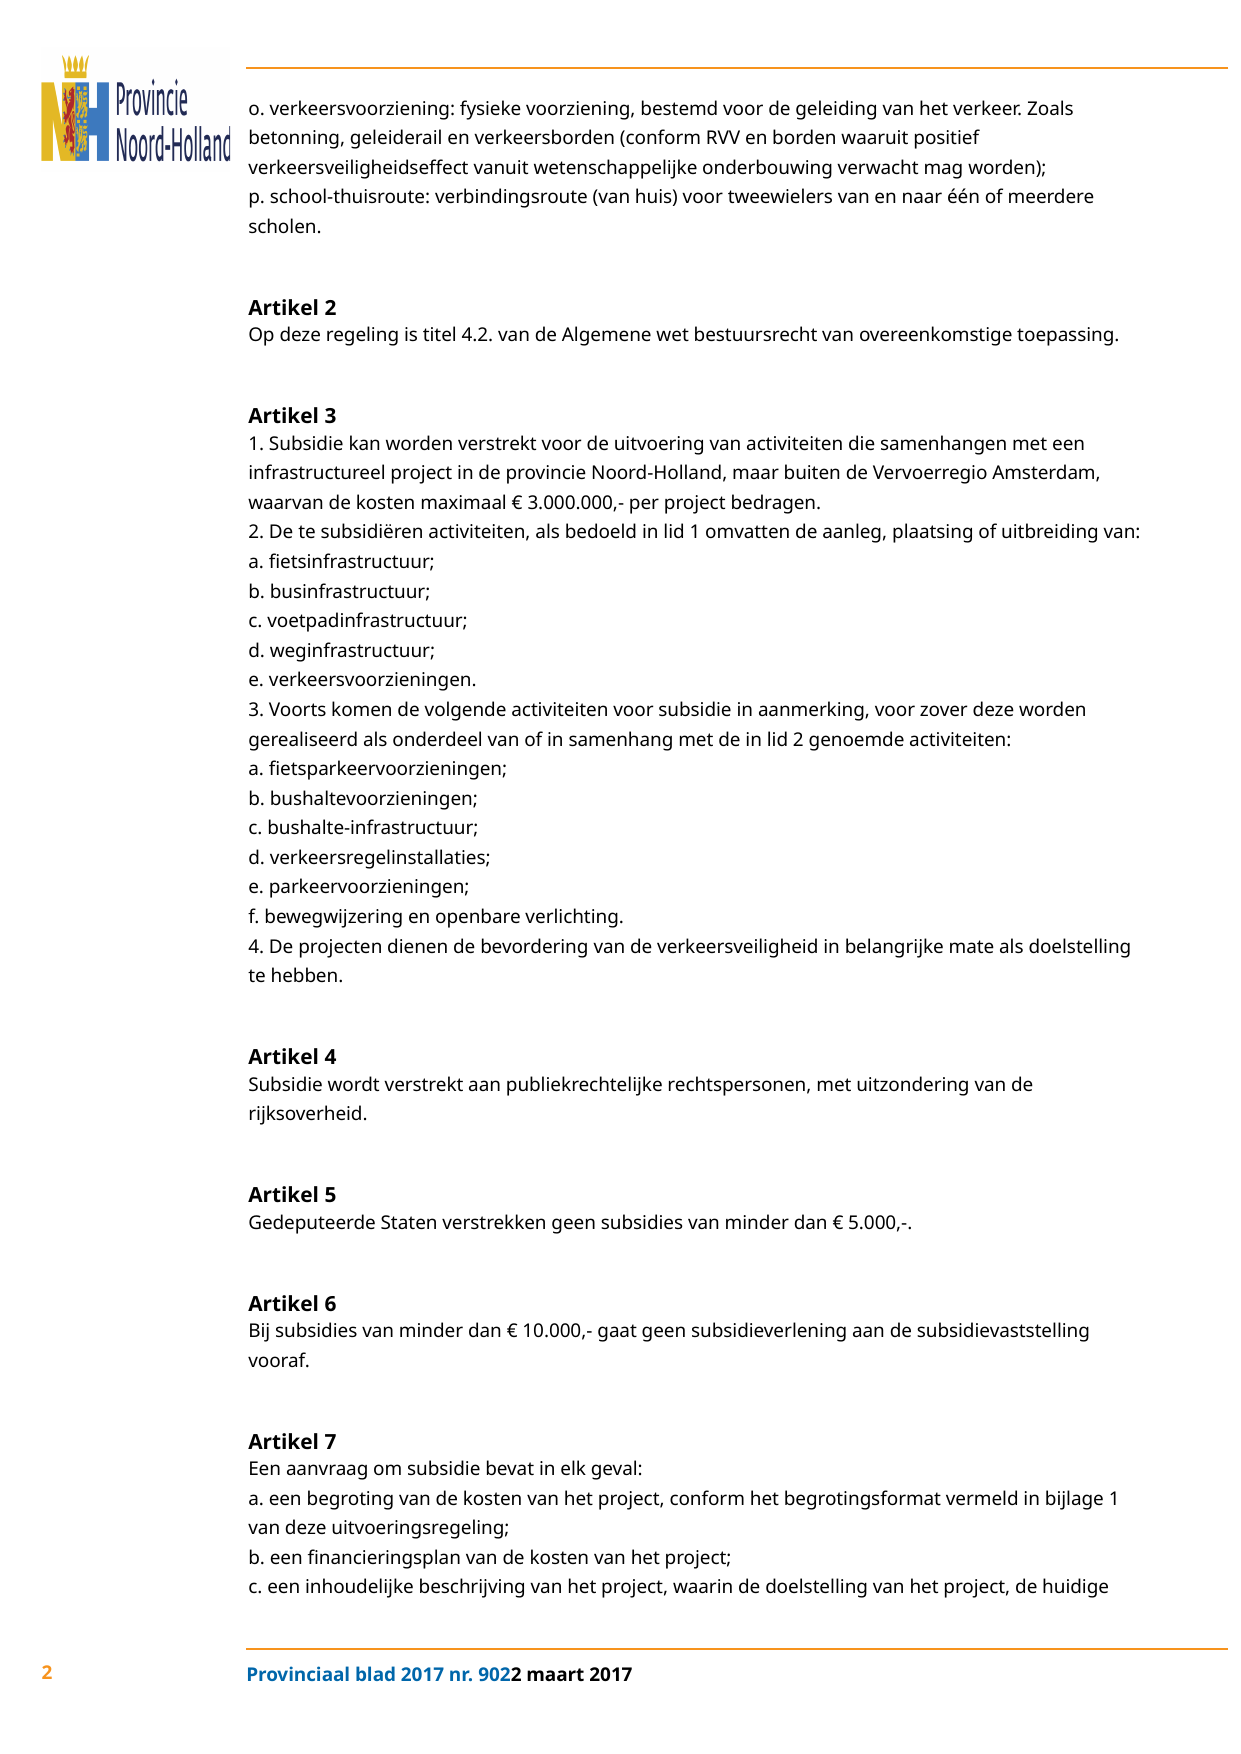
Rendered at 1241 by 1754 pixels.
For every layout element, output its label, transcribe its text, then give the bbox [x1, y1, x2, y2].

text d. verkeersregelinstallaties; [248, 844, 1152, 870]
text Een aanvraag om subsidie bevat in elk geval: [248, 1455, 1152, 1481]
text e. parkeervoorzieningen; [248, 874, 1152, 899]
text Artikel 7 [248, 1427, 1152, 1455]
text e. verkeersvoorzieningen. [248, 667, 1152, 692]
text f. bewegwijzering en openbare verlichting. [248, 903, 1152, 929]
text Subsidie wordt verstrekt aan publiekrechtelijke rechtspersonen, met uitzondering van de rijksoverheid. [248, 1071, 1152, 1126]
text a. fietsinfrastructuur; [248, 548, 1152, 574]
text Artikel 2 [248, 293, 1152, 322]
text d. weginfrastructuur; [248, 637, 1152, 663]
text Op deze regeling is titel 4.2. van de Algemene wet bestuursrecht van overeenkomstige toepassing. [248, 322, 1152, 347]
text 4. De projecten dienen de bevordering van de verkeersveiligheid in belangrijke mate als doelstelling te hebben. [248, 933, 1152, 988]
text Artikel 5 [248, 1181, 1152, 1209]
text a. een begroting van de kosten van het project, conform het begrotingsformat vermeld in bijlage 1 van deze uitvoeringsregeling; [248, 1485, 1152, 1540]
text Artikel 4 [248, 1042, 1152, 1071]
text Artikel 6 [248, 1289, 1152, 1317]
text 3. Voorts komen de volgende activiteiten voor subsidie in aanmerking, voor zover deze worden gerealiseerd als onderdeel van of in samenhang met de in lid 2 genoemde activiteiten: [248, 696, 1152, 752]
text b. een financieringsplan van de kosten van het project; [248, 1544, 1152, 1570]
text c. een inhoudelijke beschrijving van het project, waarin de doelstelling van het project, de huidige [248, 1574, 1152, 1599]
picture [41, 47, 231, 172]
text b. businfrastructuur; [248, 578, 1152, 604]
text Gedeputeerde Staten verstrekken geen subsidies van minder dan € 5.000,-. [248, 1209, 1152, 1235]
text a. fietsparkeervoorzieningen; [248, 755, 1152, 781]
text p. school-thuisroute: verbindingsroute (van huis) voor tweewielers van en naar één of meerdere scholen. [248, 183, 1152, 239]
text Artikel 3 [248, 402, 1152, 430]
text b. bushaltevoorzieningen; [248, 785, 1152, 811]
text c. voetpadinfrastructuur; [248, 607, 1152, 633]
text o. verkeersvoorziening: fysieke voorziening, bestemd voor de geleiding van het verkeer. Zoals betonning, geleiderail en verkeersborden (conform RVV en borden waaruit positief verkeersveiligheidseffect vanuit wetenschappelijke onderbouwing verwacht mag worden); [248, 95, 1152, 180]
text Bij subsidies van minder dan € 10.000,- gaat geen subsidieverlening aan de subsidievaststelling vooraf. [248, 1317, 1152, 1373]
text 2. De te subsidiëren activiteiten, als bedoeld in lid 1 omvatten de aanleg, plaatsing of uitbreiding van: [248, 519, 1152, 544]
text 1. Subsidie kan worden verstrekt voor de uitvoering van activiteiten die samenhangen met een infrastructureel project in de provincie Noord-Holland, maar buiten de Vervoerregio Amsterdam, waarvan de kosten maximaal € 3.000.000,- per project bedragen. [248, 430, 1152, 515]
text c. bushalte-infrastructuur; [248, 814, 1152, 840]
